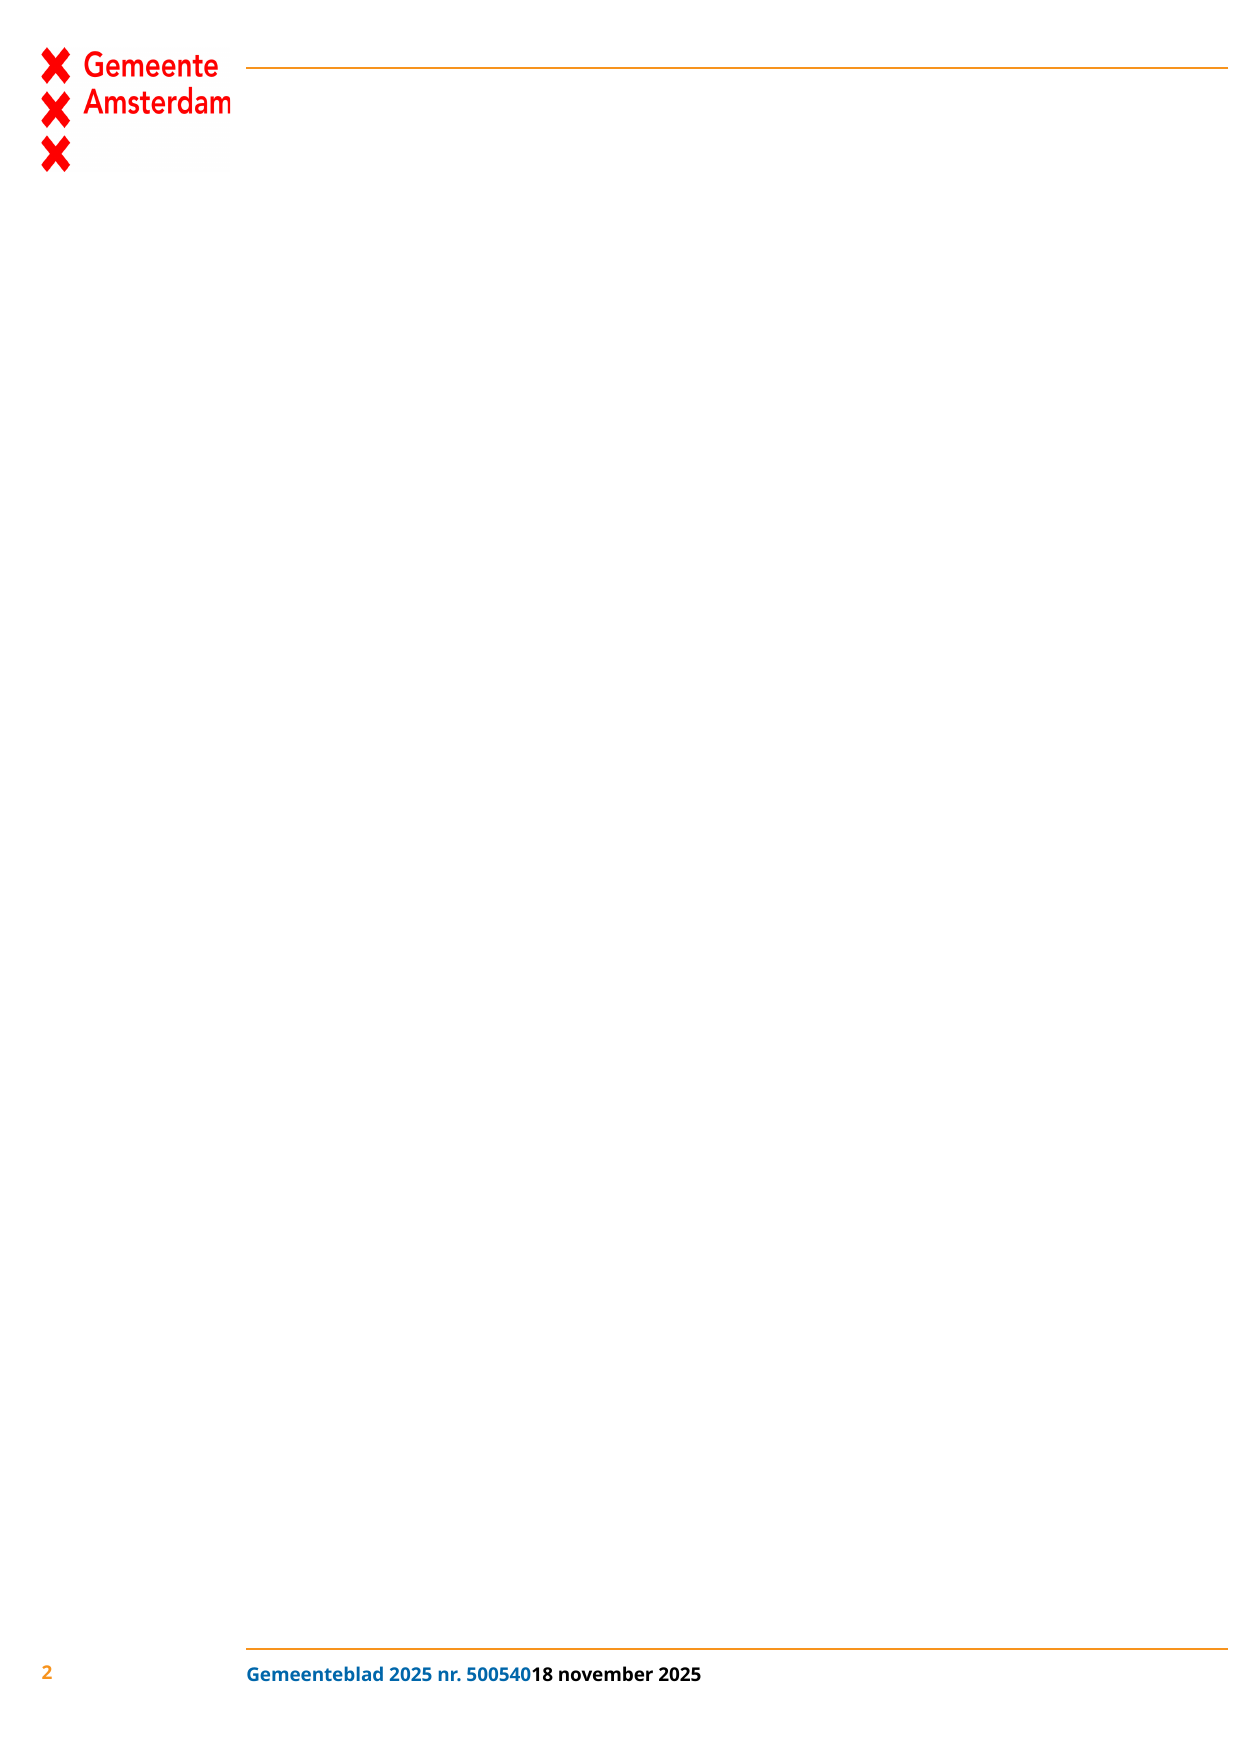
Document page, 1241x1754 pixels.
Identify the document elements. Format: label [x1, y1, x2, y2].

picture [41, 47, 231, 172]
